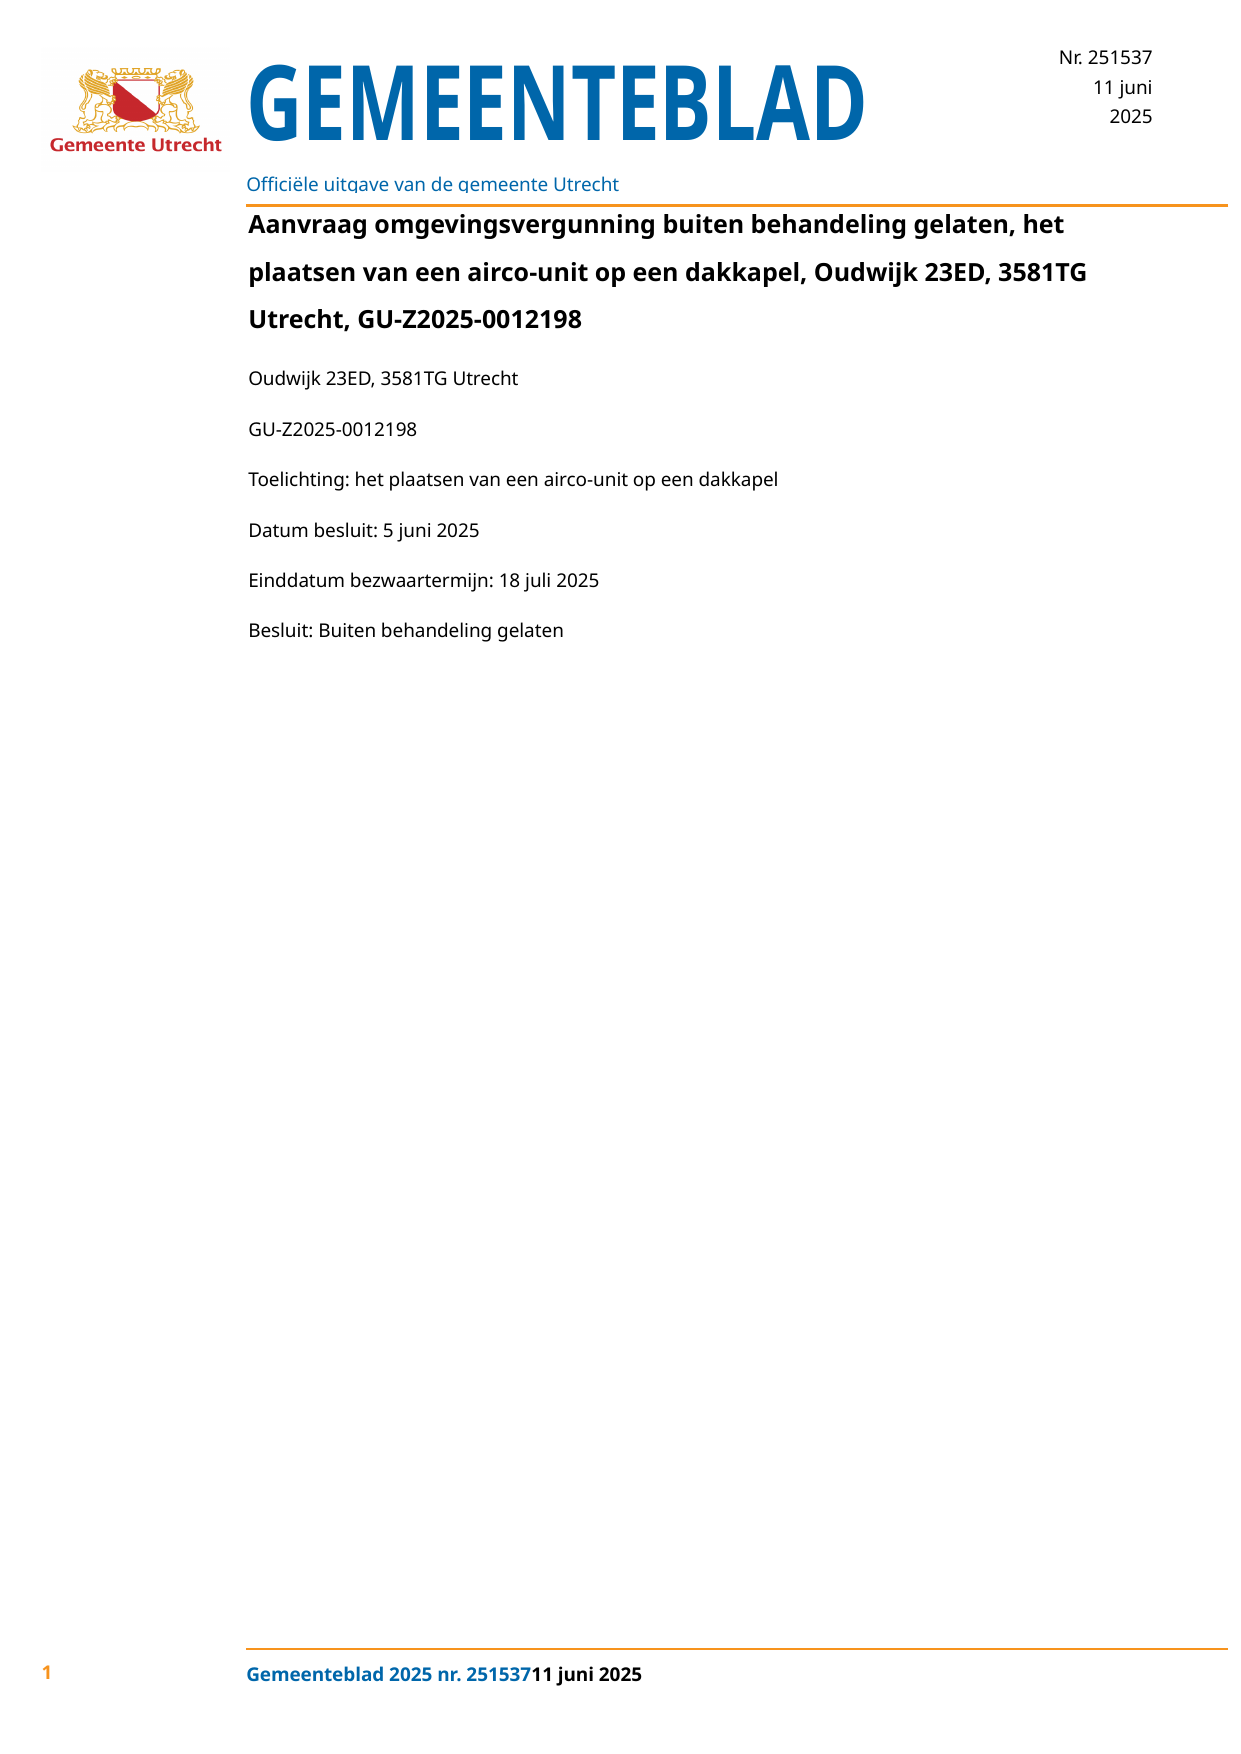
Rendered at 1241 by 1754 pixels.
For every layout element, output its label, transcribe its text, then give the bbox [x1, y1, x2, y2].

text Toelichting: het plaatsen van een airco-unit op een dakkapel [248, 466, 1152, 492]
text Aanvraag omgevingsvergunning buiten behandeling gelaten, het plaatsen van een airco-unit op een dakkapel, Oudwijk 23ED, 3581TG Utrecht, GU-Z2025-0012198 [248, 207, 1152, 336]
text Einddatum bezwaartermijn: 18 juli 2025 [248, 567, 1152, 593]
picture [41, 47, 231, 172]
text Datum besluit: 5 juni 2025 [248, 517, 1152, 542]
text GU-Z2025-0012198 [248, 416, 1152, 442]
text Oudwijk 23ED, 3581TG Utrecht [248, 366, 1152, 391]
text Besluit: Buiten behandeling gelaten [248, 618, 1152, 643]
